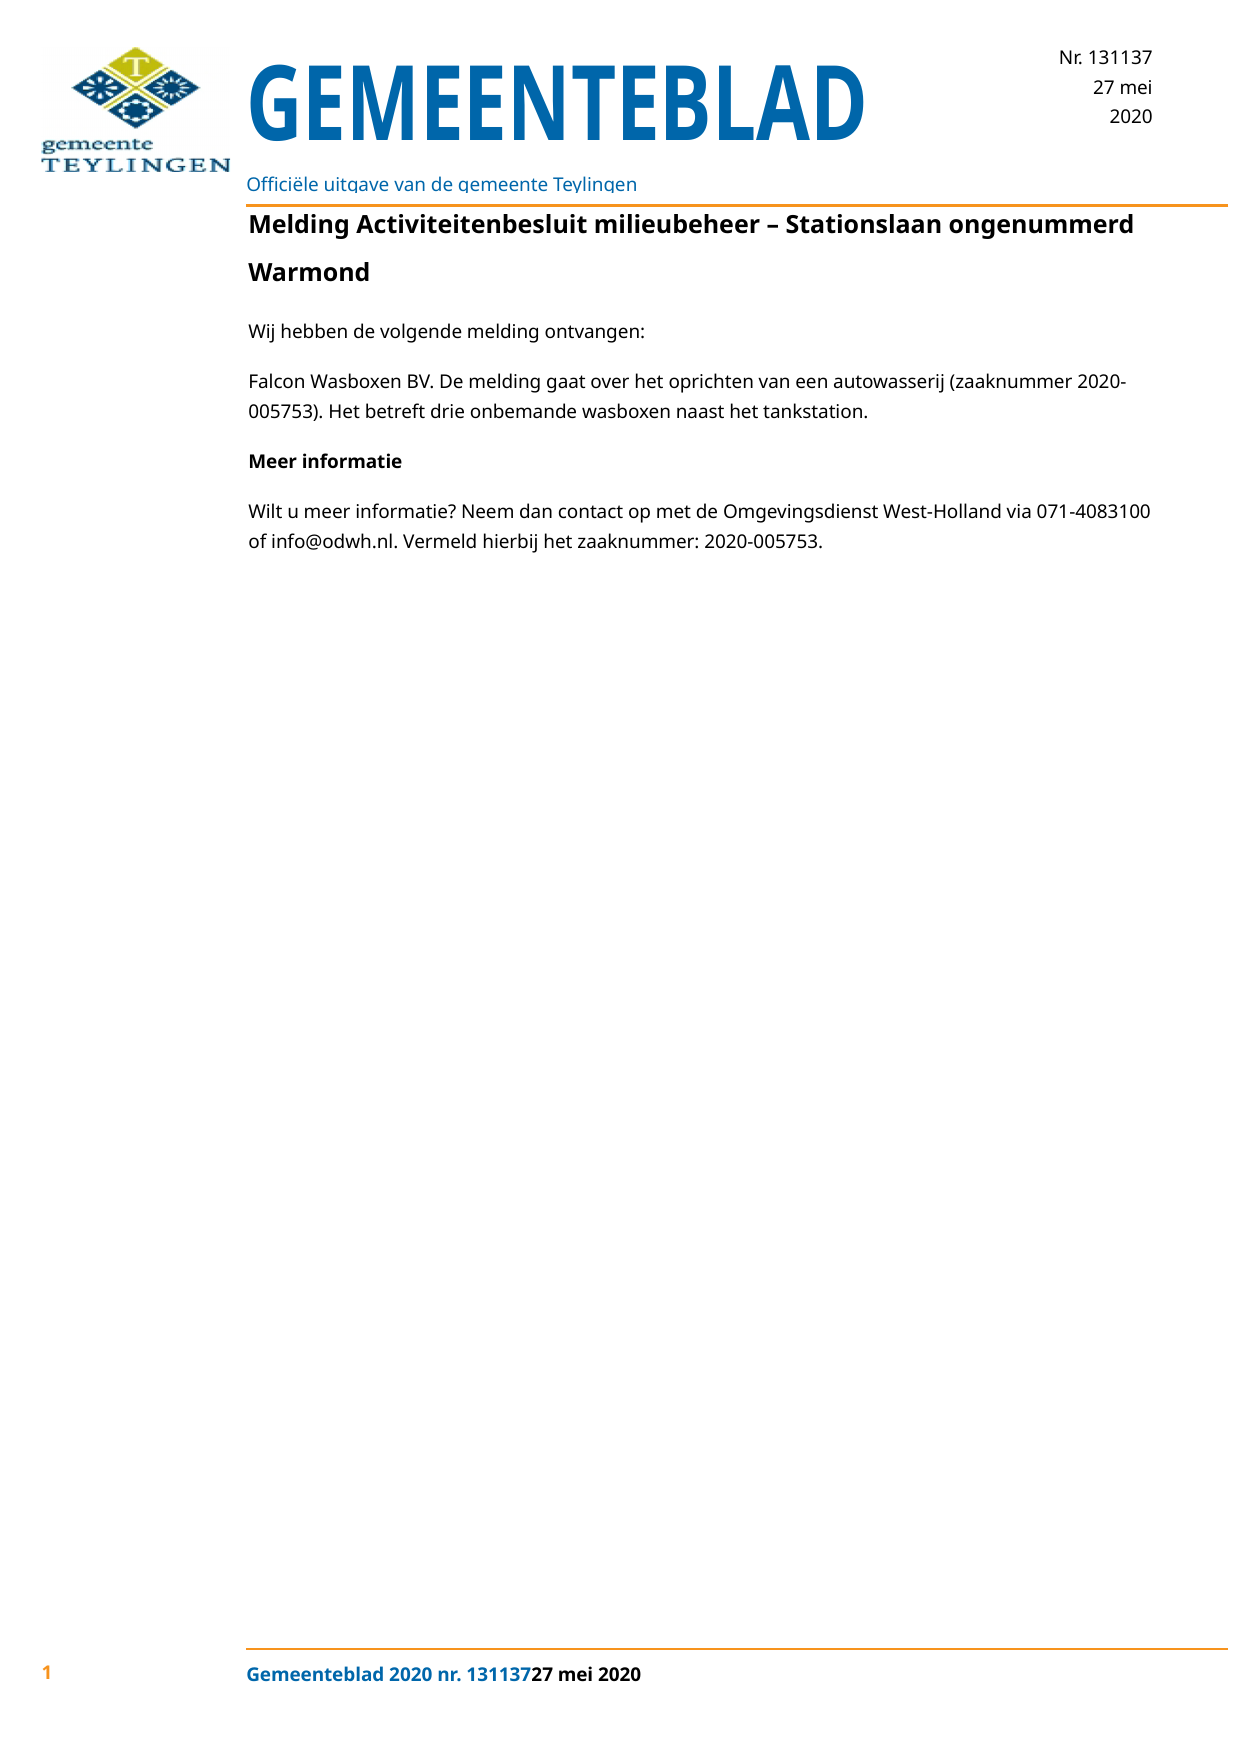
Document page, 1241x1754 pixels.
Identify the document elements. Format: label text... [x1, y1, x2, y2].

text Wij hebben de volgende melding ontvangen: [248, 318, 1152, 344]
text Meer informatie [248, 448, 1152, 474]
text Melding Activiteitenbesluit milieubeheer – Stationslaan ongenummerd Warmond [248, 207, 1152, 288]
text Falcon Wasboxen BV. De melding gaat over het oprichten van een autowasserij (zaaknummer 2020-005753). Het betreft drie onbemande wasboxen naast het tankstation. [248, 368, 1152, 424]
text Wilt u meer informatie? Neem dan contact op met de Omgevingsdienst West-Holland via 071‑4083100 of info@odwh.nl. Vermeld hierbij het zaaknummer: 2020-005753. [248, 499, 1152, 554]
picture [41, 47, 231, 172]
